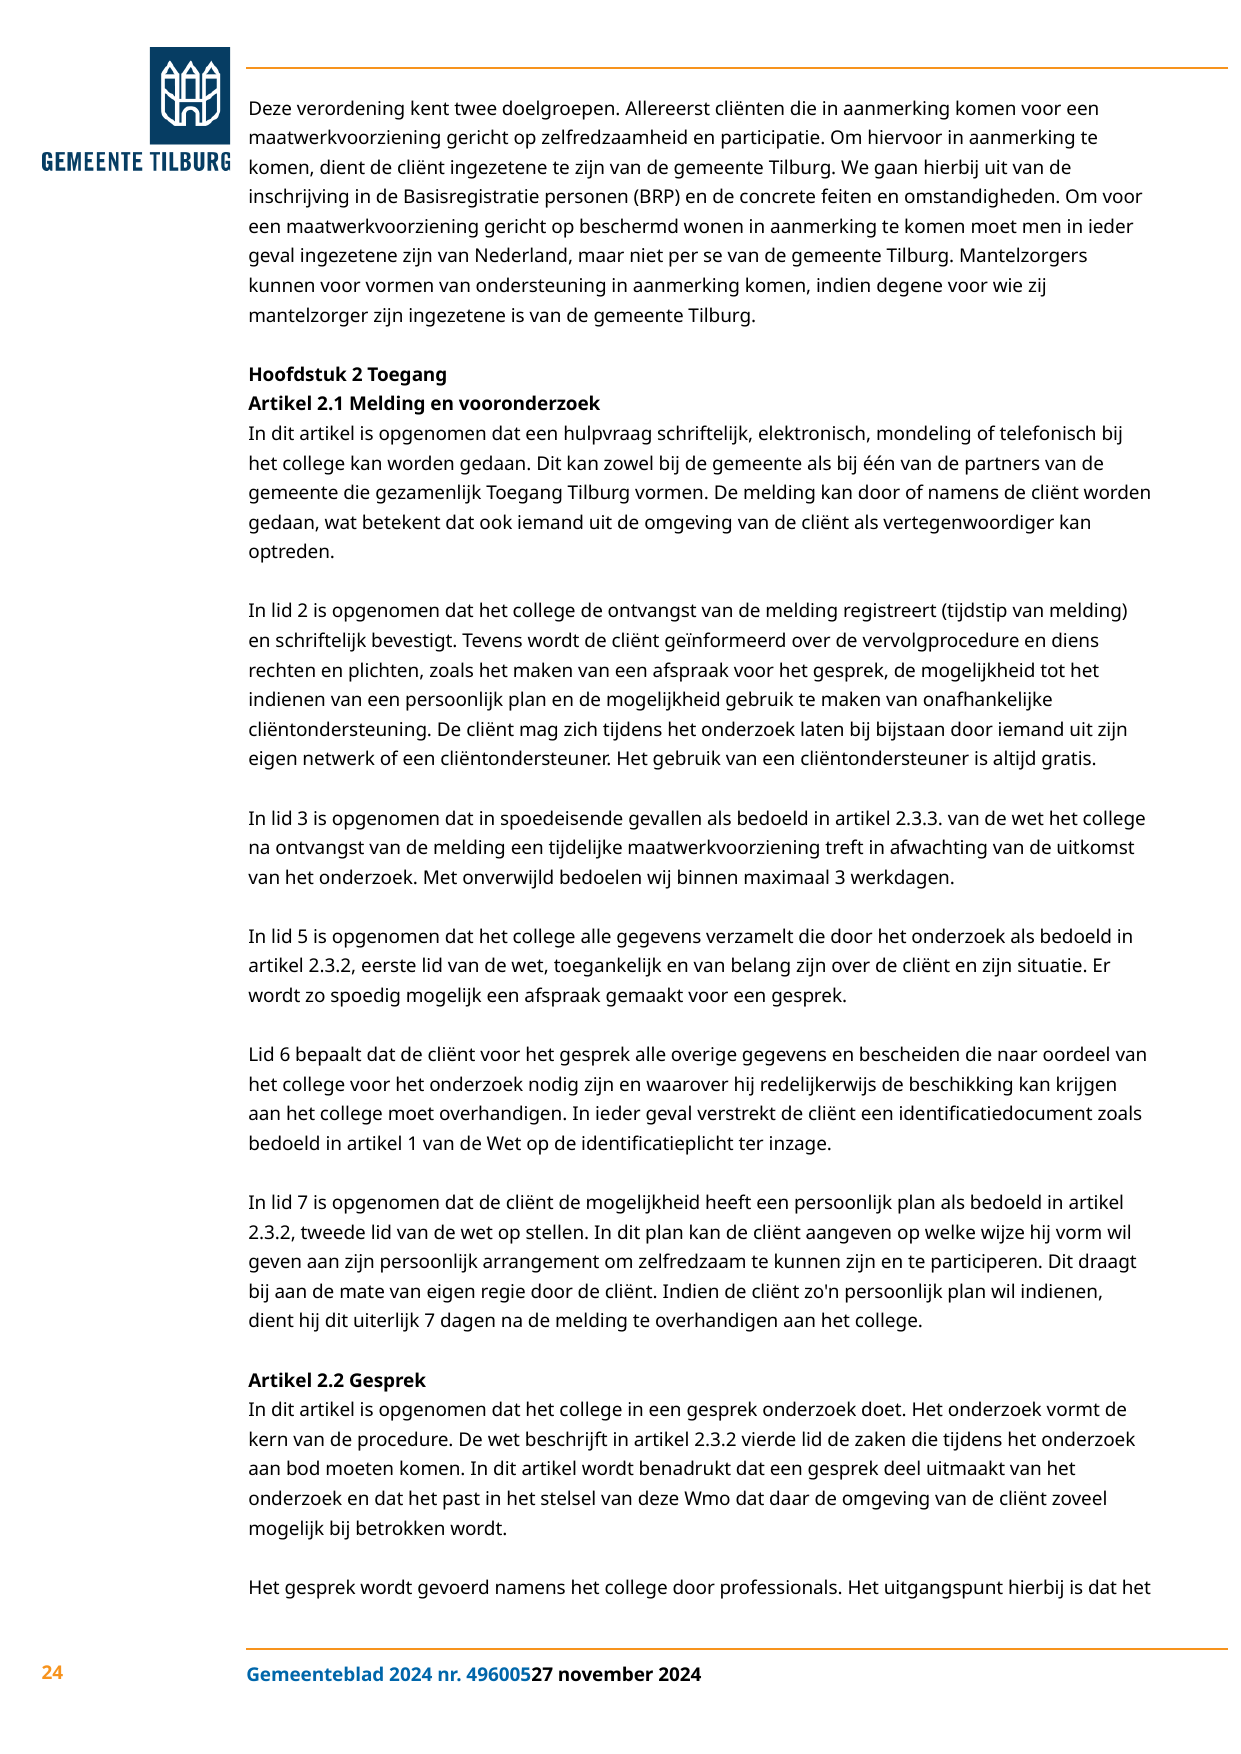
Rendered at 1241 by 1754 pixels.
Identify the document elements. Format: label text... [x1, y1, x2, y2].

text Artikel 2.1 Melding en vooronderzoek [248, 391, 1152, 416]
text Artikel 2.2 Gesprek [248, 1367, 1152, 1393]
text Hoofdstuk 2 Toegang [248, 361, 1152, 387]
text Deze verordening kent twee doelgroepen. Allereerst cliënten die in aanmerking komen voor een maatwerkvoorziening gericht op zelfredzaamheid en participatie. Om hiervoor in aanmerking te komen, dient de cliënt ingezetene te zijn van de gemeente Tilburg. We gaan hierbij uit van de inschrijving in de Basisregistratie personen (BRP) en de concrete feiten en omstandigheden. Om voor een maatwerkvoorziening gericht op beschermd wonen in aanmerking te komen moet men in ieder geval ingezetene zijn van Nederland, maar niet per se van de gemeente Tilburg. Mantelzorgers kunnen voor vormen van ondersteuning in aanmerking komen, indien degene voor wie zij mantelzorger zijn ingezetene is van de gemeente Tilburg. [248, 95, 1152, 328]
text In dit artikel is opgenomen dat een hulpvraag schriftelijk, elektronisch, mondeling of telefonisch bij het college kan worden gedaan. Dit kan zowel bij de gemeente als bij één van de partners van de gemeente die gezamenlijk Toegang Tilburg vormen. De melding kan door of namens de cliënt worden gedaan, wat betekent dat ook iemand uit de omgeving van de cliënt als vertegenwoordiger kan optreden. [248, 420, 1152, 564]
text In lid 5 is opgenomen dat het college alle gegevens verzamelt die door het onderzoek als bedoeld in artikel 2.3.2, eerste lid van de wet, toegankelijk en van belang zijn over de cliënt en zijn situatie. Er wordt zo spoedig mogelijk een afspraak gemaakt voor een gesprek. [248, 923, 1152, 1008]
text In lid 7 is opgenomen dat de cliënt de mogelijkheid heeft een persoonlijk plan als bedoeld in artikel 2.3.2, tweede lid van de wet op stellen. In dit plan kan de cliënt aangeven op welke wijze hij vorm wil geven aan zijn persoonlijk arrangement om zelfredzaam te kunnen zijn en te participeren. Dit draagt bij aan de mate van eigen regie door de cliënt. Indien de cliënt zo'n persoonlijk plan wil indienen, dient hij dit uiterlijk 7 dagen na de melding te overhandigen aan het college. [248, 1189, 1152, 1333]
text Lid 6 bepaalt dat de cliënt voor het gesprek alle overige gegevens en bescheiden die naar oordeel van het college voor het onderzoek nodig zijn en waarover hij redelijkerwijs de beschikking kan krijgen aan het college moet overhandigen. In ieder geval verstrekt de cliënt een identificatiedocument zoals bedoeld in artikel 1 van de Wet op de identificatieplicht ter inzage. [248, 1041, 1152, 1156]
text Het gesprek wordt gevoerd namens het college door professionals. Het uitgangspunt hierbij is dat het [248, 1574, 1152, 1600]
text In lid 3 is opgenomen dat in spoedeisende gevallen als bedoeld in artikel 2.3.3. van de wet het college na ontvangst van de melding een tijdelijke maatwerkvoorziening treft in afwachting van de uitkomst van het onderzoek. Met onverwijld bedoelen wij binnen maximaal 3 werkdagen. [248, 805, 1152, 890]
picture [41, 47, 231, 172]
text In lid 2 is opgenomen dat het college de ontvangst van de melding registreert (tijdstip van melding) en schriftelijk bevestigt. Tevens wordt de cliënt geïnformeerd over de vervolgprocedure en diens rechten en plichten, zoals het maken van een afspraak voor het gesprek, de mogelijkheid tot het indienen van een persoonlijk plan en de mogelijkheid gebruik te maken van onafhankelijke cliëntondersteuning. De cliënt mag zich tijdens het onderzoek laten bij bijstaan door iemand uit zijn eigen netwerk of een cliëntondersteuner. Het gebruik van een cliëntondersteuner is altijd gratis. [248, 598, 1152, 771]
text In dit artikel is opgenomen dat het college in een gesprek onderzoek doet. Het onderzoek vormt de kern van de procedure. De wet beschrijft in artikel 2.3.2 vierde lid de zaken die tijdens het onderzoek aan bod moeten komen. In dit artikel wordt benadrukt dat een gesprek deel uitmaakt van het onderzoek en dat het past in het stelsel van deze Wmo dat daar de omgeving van de cliënt zoveel mogelijk bij betrokken wordt. [248, 1396, 1152, 1541]
